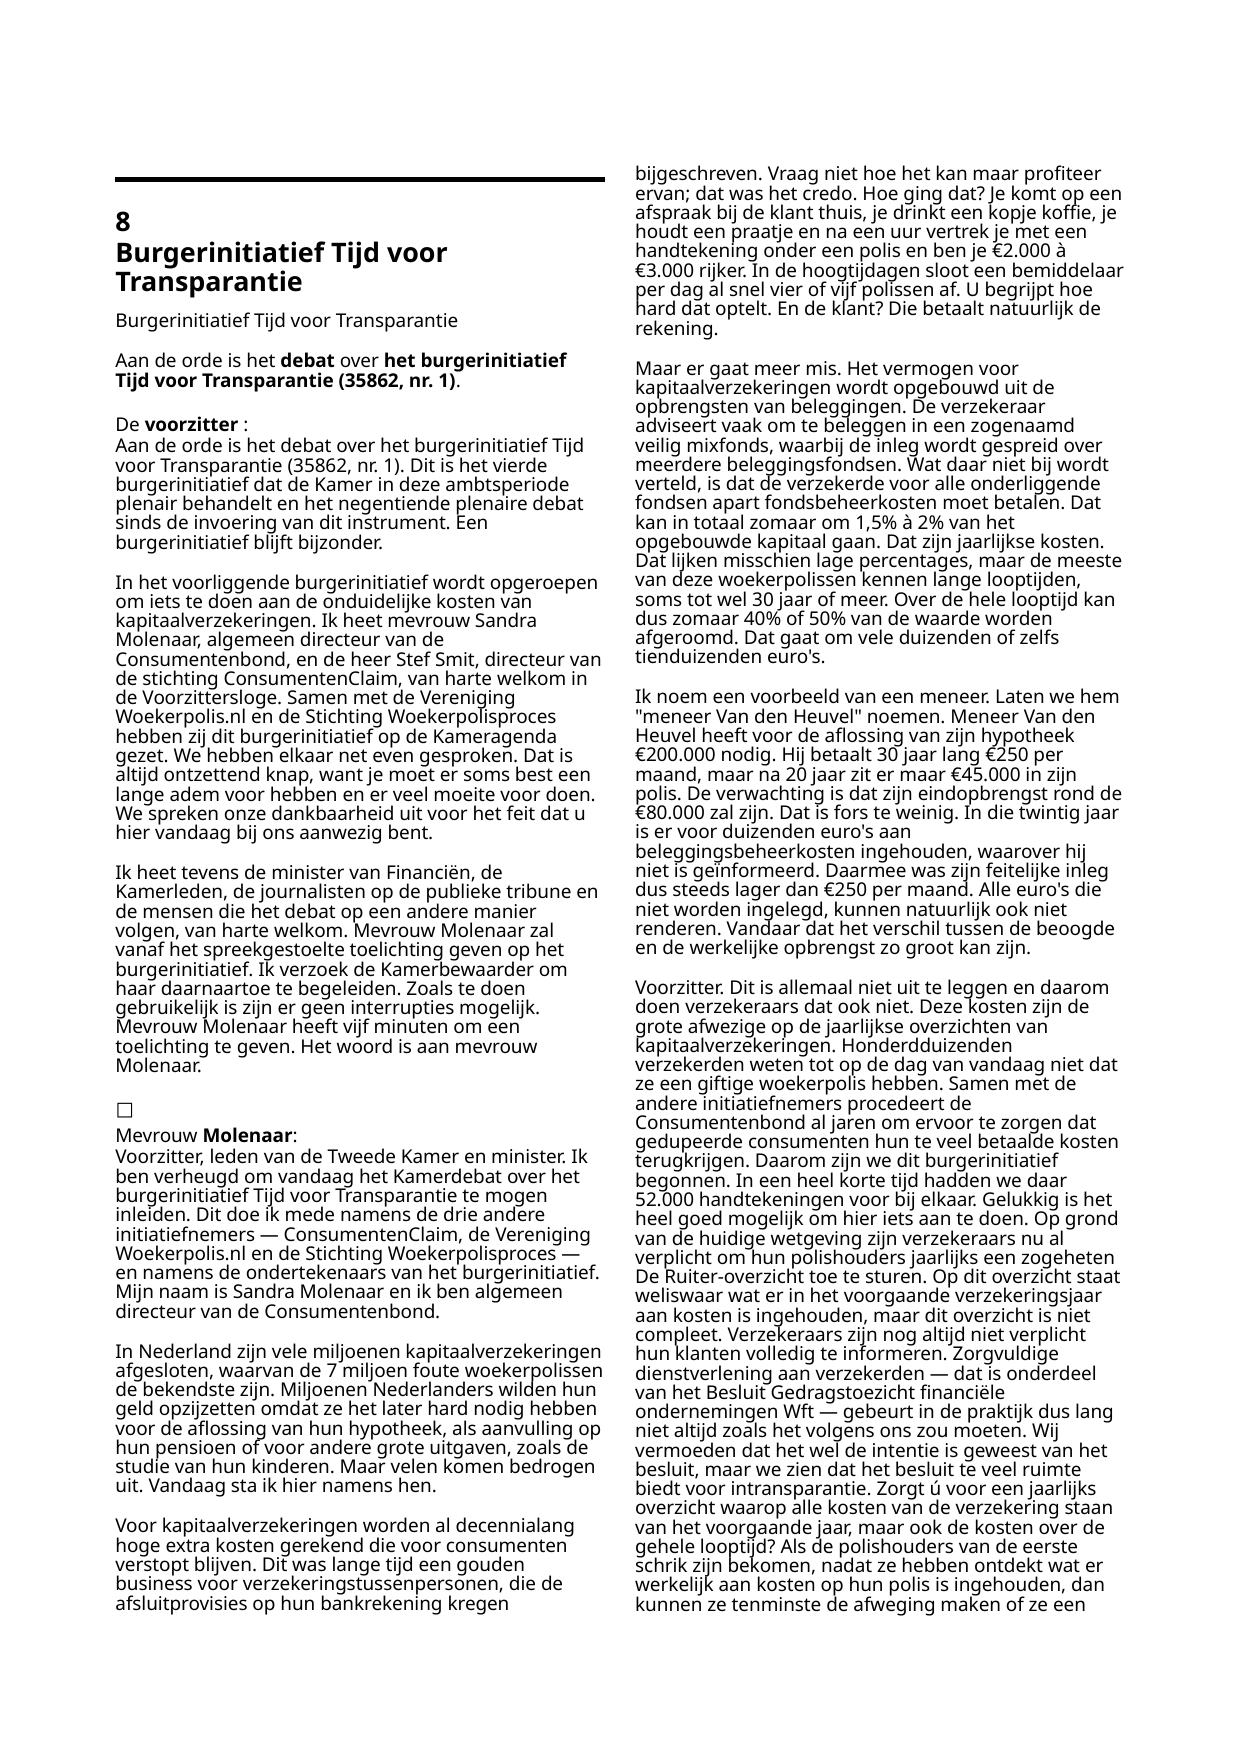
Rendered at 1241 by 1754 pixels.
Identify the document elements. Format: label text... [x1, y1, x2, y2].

text Voorzitter, leden van de Tweede Kamer en minister. Ik ben verheugd om vandaag het Kamerdebat over het burgerinitiatief Tijd voor Transparantie te mogen inleiden. Dit doe ik mede namens de drie andere initiatiefnemers — ConsumentenClaim, de Vereniging Woekerpolis.nl en de Stichting Woekerpolisproces — en namens de ondertekenaars van het burgerinitiatief. Mijn naam is Sandra Molenaar en ik ben algemeen directeur van de Consumentenbond. [115, 1148, 605, 1322]
text Ik noem een voorbeeld van een meneer. Laten we hem "meneer Van den Heuvel" noemen. Meneer Van den Heuvel heeft voor de aflossing van zijn hypotheek €200.000 nodig. Hij betaalt 30 jaar lang €250 per maand, maar na 20 jaar zit er maar €45.000 in zijn polis. De verwachting is dat zijn eindopbrengst rond de €80.000 zal zijn. Dat is fors te weinig. In die twintig jaar is er voor duizenden euro's aan beleggingsbeheerkosten ingehouden, waarover hij niet is geïnformeerd. Daarmee was zijn feitelijke inleg dus steeds lager dan €250 per maand. Alle euro's die niet worden ingelegd, kunnen natuurlijk ook niet renderen. Vandaar dat het verschil tussen de beoogde en de werkelijke opbrengst zo groot kan zijn. [635, 688, 1125, 958]
text Aan de orde is het debat over het burgerinitiatief Tijd voor Transparantie (35862, nr. 1). [115, 352, 605, 391]
text bijgeschreven. Vraag niet hoe het kan maar profiteer ervan; dat was het credo. Hoe ging dat? Je komt op een afspraak bij de klant thuis, je drinkt een kopje koffie, je houdt een praatje en na een uur vertrek je met een handtekening onder een polis en ben je €2.000 à €3.000 rijker. In de hoogtijdagen sloot een bemiddelaar per dag al snel vier of vijf polissen af. U begrijpt hoe hard dat optelt. En de klant? Die betaalt natuurlijk de rekening. [635, 165, 1125, 339]
text ⬜ [115, 1097, 605, 1123]
text Voor kapitaalverzekeringen worden al decennialang hoge extra kosten gerekend die voor consumenten verstopt blijven. Dit was lange tijd een gouden business voor verzekeringstussenpersonen, die de afsluitprovisies op hun bankrekening kregen [115, 1517, 605, 1614]
text Voorzitter. Dit is allemaal niet uit te leggen en daarom doen verzekeraars dat ook niet. Deze kosten zijn de grote afwezige op de jaarlijkse overzichten van kapitaalverzekeringen. Honderdduizenden verzekerden weten tot op de dag van vandaag niet dat ze een giftige woekerpolis hebben. Samen met de andere initiatiefnemers procedeert de Consumentenbond al jaren om ervoor te zorgen dat gedupeerde consumenten hun te veel betaalde kosten terugkrijgen. Daarom zijn we dit burgerinitiatief begonnen. In een heel korte tijd hadden we daar 52.000 handtekeningen voor bij elkaar. Gelukkig is het heel goed mogelijk om hier iets aan te doen. Op grond van de huidige wetgeving zijn verzekeraars nu al verplicht om hun polishouders jaarlijks een zogeheten De Ruiter-overzicht toe te sturen. Op dit overzicht staat weliswaar wat er in het voorgaande verzekeringsjaar aan kosten is ingehouden, maar dit overzicht is niet compleet. Verzekeraars zijn nog altijd niet verplicht hun klanten volledig te informeren. Zorgvuldige dienstverlening aan verzekerden — dat is onderdeel van het Besluit Gedragstoezicht financiële ondernemingen Wft — gebeurt in de praktijk dus lang niet altijd zoals het volgens ons zou moeten. Wij vermoeden dat het wel de intentie is geweest van het besluit, maar we zien dat het besluit te veel ruimte biedt voor intransparantie. Zorgt ú voor een jaarlijks overzicht waarop alle kosten van de verzekering staan van het voorgaande jaar, maar ook de kosten over de gehele looptijd? Als de polishouders van de eerste schrik zijn bekomen, nadat ze hebben ontdekt wat er werkelijk aan kosten op hun polis is ingehouden, dan kunnen ze tenminste de afweging maken of ze een [635, 979, 1125, 1615]
text Burgerinitiatief Tijd voor Transparantie [115, 312, 605, 332]
text Aan de orde is het debat over het burgerinitiatief Tijd voor Transparantie (35862, nr. 1). Dit is het vierde burgerinitiatief dat de Kamer in deze ambtsperiode plenair behandelt en het negentiende plenaire debat sinds de invoering van dit instrument. Een burgerinitiatief blijft bijzonder. [115, 437, 605, 553]
text In het voorliggende burgerinitiatief wordt opgeroepen om iets te doen aan de onduidelijke kosten van kapitaalverzekeringen. Ik heet mevrouw Sandra Molenaar, algemeen directeur van de Consumentenbond, en de heer Stef Smit, directeur van de stichting ConsumentenClaim, van harte welkom in de Voorzittersloge. Samen met de Vereniging Woekerpolis.nl en de Stichting Woekerpolisproces hebben zij dit burgerinitiatief op de Kameragenda gezet. We hebben elkaar net even gesproken. Dat is altijd ontzettend knap, want je moet er soms best een lange adem voor hebben en er veel moeite voor doen. We spreken onze dankbaarheid uit voor het feit dat u hier vandaag bij ons aanwezig bent. [115, 574, 605, 843]
text De voorzitter : [115, 412, 605, 437]
text In Nederland zijn vele miljoenen kapitaalverzekeringen afgesloten, waarvan de 7 miljoen foute woekerpolissen de bekendste zijn. Miljoenen Nederlanders wilden hun geld opzijzetten omdat ze het later hard nodig hebben voor de aflossing van hun hypotheek, als aanvulling op hun pensioen of voor andere grote uitgaven, zoals de studie van hun kinderen. Maar velen komen bedrogen uit. Vandaag sta ik hier namens hen. [115, 1343, 605, 1497]
text Mevrouw Molenaar: [115, 1123, 605, 1148]
text Ik heet tevens de minister van Financiën, de Kamerleden, de journalisten op de publieke tribune en de mensen die het debat op een andere manier volgen, van harte welkom. Mevrouw Molenaar zal vanaf het spreekgestoelte toelichting geven op het burgerinitiatief. Ik verzoek de Kamerbewaarder om haar daarnaartoe te begeleiden. Zoals te doen gebruikelijk is zijn er geen interrupties mogelijk. Mevrouw Molenaar heeft vijf minuten om een toelichting te geven. Het woord is aan mevrouw Molenaar. [115, 864, 605, 1076]
text Burgerinitiatief Tijd voor Transparantie [115, 239, 605, 312]
text 8 [115, 203, 605, 239]
text Maar er gaat meer mis. Het vermogen voor kapitaalverzekeringen wordt opgebouwd uit de opbrengsten van beleggingen. De verzekeraar adviseert vaak om te beleggen in een zogenaamd veilig mixfonds, waarbij de inleg wordt gespreid over meerdere beleggingsfondsen. Wat daar niet bij wordt verteld, is dat de verzekerde voor alle onderliggende fondsen apart fondsbeheerkosten moet betalen. Dat kan in totaal zomaar om 1,5% à 2% van het opgebouwde kapitaal gaan. Dat zijn jaarlijkse kosten. Dat lijken misschien lage percentages, maar de meeste van deze woekerpolissen kennen lange looptijden, soms tot wel 30 jaar of meer. Over de hele looptijd kan dus zomaar 40% of 50% van de waarde worden afgeroomd. Dat gaat om vele duizenden of zelfs tienduizenden euro's. [635, 359, 1125, 668]
